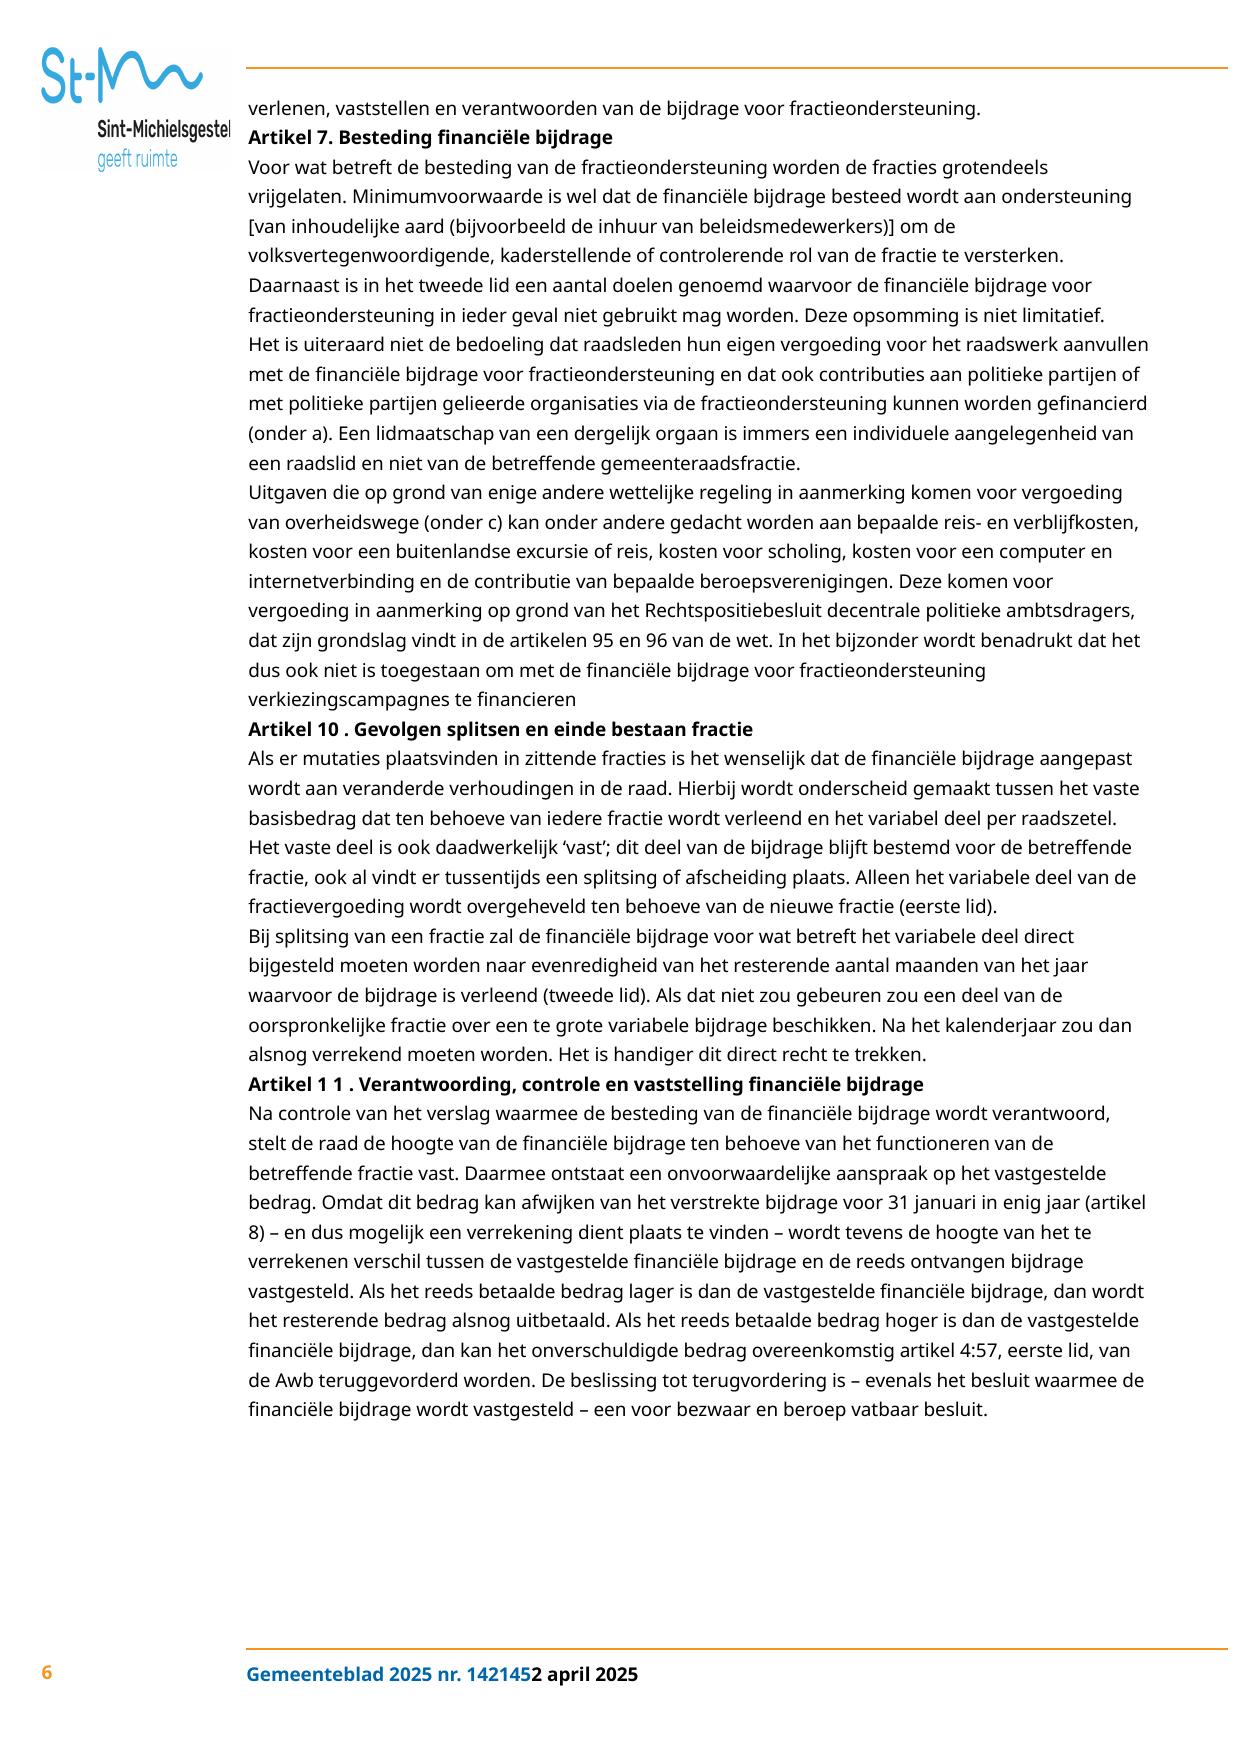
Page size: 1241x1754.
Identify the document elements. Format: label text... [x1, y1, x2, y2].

picture [41, 47, 231, 172]
text Uitgaven die op grond van enige andere wettelijke regeling in aanmerking komen voor vergoeding van overheidswege (onder c) kan onder andere gedacht worden aan bepaalde reis- en verblijfkosten, kosten voor een buitenlandse excursie of reis, kosten voor scholing, kosten voor een computer en internetverbinding en de contributie van bepaalde beroepsverenigingen. Deze komen voor vergoeding in aanmerking op grond van het Rechtspositiebesluit decentrale politieke ambtsdragers, dat zijn grondslag vindt in de artikelen 95 en 96 van de wet. In het bijzonder wordt benadrukt dat het dus ook niet is toegestaan om met de financiële bijdrage voor fractieondersteuning verkiezingscampagnes te financieren [248, 479, 1152, 712]
text Bij splitsing van een fractie zal de financiële bijdrage voor wat betreft het variabele deel direct bijgesteld moeten worden naar evenredigheid van het resterende aantal maanden van het jaar waarvoor de bijdrage is verleend (tweede lid). Als dat niet zou gebeuren zou een deel van de oorspronkelijke fractie over een te grote variabele bijdrage beschikken. Na het kalenderjaar zou dan alsnog verrekend moeten worden. Het is handiger dit direct recht te trekken. [248, 923, 1152, 1067]
text verlenen, vaststellen en verantwoorden van de bijdrage voor fractieondersteuning. [248, 95, 1152, 121]
text Artikel 7. Besteding financiële bijdrage [248, 124, 1152, 150]
text Artikel 10 . Gevolgen splitsen en einde bestaan fractie [248, 716, 1152, 742]
text Na controle van het verslag waarmee de besteding van de financiële bijdrage wordt verantwoord, stelt de raad de hoogte van de financiële bijdrage ten behoeve van het functioneren van de betreffende fractie vast. Daarmee ontstaat een onvoorwaardelijke aanspraak op het vastgestelde bedrag. Omdat dit bedrag kan afwijken van het verstrekte bijdrage voor 31 januari in enig jaar (artikel 8) – en dus mogelijk een verrekening dient plaats te vinden – wordt tevens de hoogte van het te verrekenen verschil tussen de vastgestelde financiële bijdrage en de reeds ontvangen bijdrage vastgesteld. Als het reeds betaalde bedrag lager is dan de vastgestelde financiële bijdrage, dan wordt het resterende bedrag alsnog uitbetaald. Als het reeds betaalde bedrag hoger is dan de vastgestelde financiële bijdrage, dan kan het onverschuldigde bedrag overeenkomstig artikel 4:57, eerste lid, van de Awb teruggevorderd worden. De beslissing tot terugvordering is – evenals het besluit waarmee de financiële bijdrage wordt vastgesteld – een voor bezwaar en beroep vatbaar besluit. [248, 1101, 1152, 1422]
text Voor wat betreft de besteding van de fractieondersteuning worden de fracties grotendeels vrijgelaten. Minimumvoorwaarde is wel dat de financiële bijdrage besteed wordt aan ondersteuning [van inhoudelijke aard (bijvoorbeeld de inhuur van beleidsmedewerkers)] om de volksvertegenwoordigende, kaderstellende of controlerende rol van de fractie te versterken. Daarnaast is in het tweede lid een aantal doelen genoemd waarvoor de financiële bijdrage voor fractieondersteuning in ieder geval niet gebruikt mag worden. Deze opsomming is niet limitatief. [248, 154, 1152, 328]
text Het is uiteraard niet de bedoeling dat raadsleden hun eigen vergoeding voor het raadswerk aanvullen met de financiële bijdrage voor fractieondersteuning en dat ook contributies aan politieke partijen of met politieke partijen gelieerde organisaties via de fractieondersteuning kunnen worden gefinancierd (onder a). Een lidmaatschap van een dergelijk orgaan is immers een individuele aangelegenheid van een raadslid en niet van de betreffende gemeenteraadsfractie. [248, 331, 1152, 476]
text Als er mutaties plaatsvinden in zittende fracties is het wenselijk dat de financiële bijdrage aangepast wordt aan veranderde verhoudingen in de raad. Hierbij wordt onderscheid gemaakt tussen het vaste basisbedrag dat ten behoeve van iedere fractie wordt verleend en het variabel deel per raadszetel. Het vaste deel is ook daadwerkelijk ‘vast’; dit deel van de bijdrage blijft bestemd voor de betreffende fractie, ook al vindt er tussentijds een splitsing of afscheiding plaats. Alleen het variabele deel van de fractievergoeding wordt overgeheveld ten behoeve van de nieuwe fractie (eerste lid). [248, 746, 1152, 919]
text Artikel 1 1 . Verantwoording, controle en vaststelling financiële bijdrage [248, 1071, 1152, 1097]
